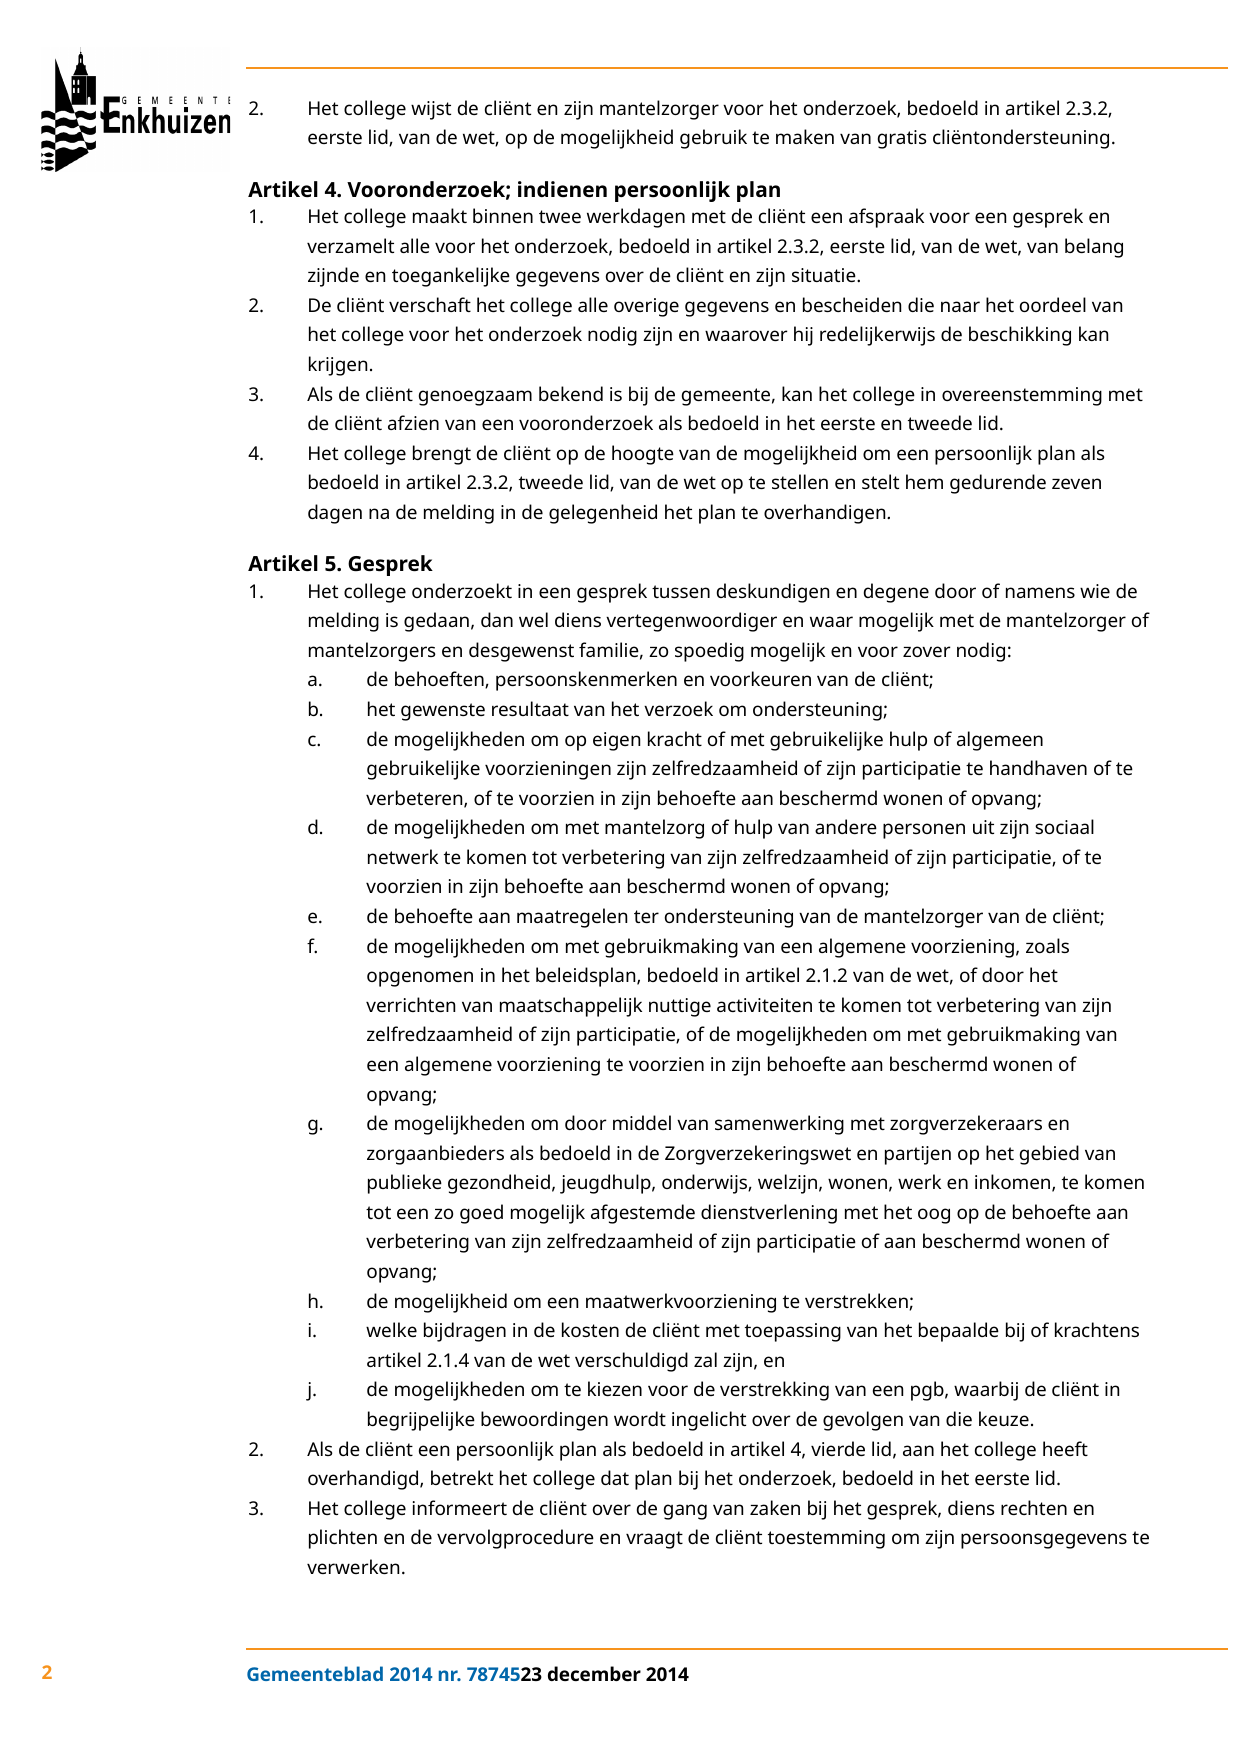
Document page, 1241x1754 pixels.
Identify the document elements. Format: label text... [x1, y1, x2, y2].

text Artikel 4. Vooronderzoek; indienen persoonlijk plan [248, 175, 1152, 203]
list Het college onderzoekt in een gesprek tussen deskundigen en degene door of namens wie de melding is gedaan, dan wel diens vertegenwoordiger en waar mogelijk met de mantelzorger of mantelzorgers en desgewenst familie, zo spoedig mogelijk en voor zover nodig: [248, 578, 1152, 663]
list de mogelijkheden om met gebruikmaking van een algemene voorziening, zoals opgenomen in het beleidsplan, bedoeld in artikel 2.1.2 van de wet, of door het verrichten van maatschappelijk nuttige activiteiten te komen tot verbetering van zijn zelfredzaamheid of zijn participatie, of de mogelijkheden om met gebruikmaking van een algemene voorziening te voorzien in zijn behoefte aan beschermd wonen of opvang; [307, 933, 1152, 1107]
list welke bijdragen in de kosten de cliënt met toepassing van het bepaalde bij of krachtens artikel 2.1.4 van de wet verschuldigd zal zijn, en [307, 1317, 1152, 1373]
list De cliënt verschaft het college alle overige gegevens en bescheiden die naar het oordeel van het college voor het onderzoek nodig zijn en waarover hij redelijkerwijs de beschikking kan krijgen. [248, 292, 1152, 377]
text Artikel 5. Gesprek [248, 549, 1152, 578]
list de behoefte aan maatregelen ter ondersteuning van de mantelzorger van de cliënt; [307, 903, 1152, 929]
list Het college maakt binnen twee werkdagen met de cliënt een afspraak voor een gesprek en verzamelt alle voor het onderzoek, bedoeld in artikel 2.3.2, eerste lid, van de wet, van belang zijnde en toegankelijke gegevens over de cliënt en zijn situatie. [248, 203, 1152, 288]
picture [41, 47, 231, 172]
list Het college wijst de cliënt en zijn mantelzorger voor het onderzoek, bedoeld in artikel 2.3.2, eerste lid, van de wet, op de mogelijkheid gebruik te maken van gratis cliëntondersteuning. [248, 95, 1152, 150]
list de mogelijkheden om te kiezen voor de verstrekking van een pgb, waarbij de cliënt in begrijpelijke bewoordingen wordt ingelicht over de gevolgen van die keuze. [307, 1377, 1152, 1432]
list de behoeften, persoonskenmerken en voorkeuren van de cliënt; [307, 667, 1152, 692]
list de mogelijkheden om met mantelzorg of hulp van andere personen uit zijn sociaal netwerk te komen tot verbetering van zijn zelfredzaamheid of zijn participatie, of te voorzien in zijn behoefte aan beschermd wonen of opvang; [307, 814, 1152, 899]
list Als de cliënt genoegzaam bekend is bij de gemeente, kan het college in overeenstemming met de cliënt afzien van een vooronderzoek als bedoeld in het eerste en tweede lid. [248, 381, 1152, 436]
list Het college informeert de cliënt over de gang van zaken bij het gesprek, diens rechten en plichten en de vervolgprocedure en vraagt de cliënt toestemming om zijn persoonsgegevens te verwerken. [248, 1495, 1152, 1580]
list de mogelijkheden om op eigen kracht of met gebruikelijke hulp of algemeen gebruikelijke voorzieningen zijn zelfredzaamheid of zijn participatie te handhaven of te verbeteren, of te voorzien in zijn behoefte aan beschermd wonen of opvang; [307, 726, 1152, 811]
list Als de cliënt een persoonlijk plan als bedoeld in artikel 4, vierde lid, aan het college heeft overhandigd, betrekt het college dat plan bij het onderzoek, bedoeld in het eerste lid. [248, 1436, 1152, 1491]
list de mogelijkheid om een maatwerkvoorziening te verstrekken; [307, 1288, 1152, 1314]
list de mogelijkheden om door middel van samenwerking met zorgverzekeraars en zorgaanbieders als bedoeld in de Zorgverzekeringswet en partijen op het gebied van publieke gezondheid, jeugdhulp, onderwijs, welzijn, wonen, werk en inkomen, te komen tot een zo goed mogelijk afgestemde dienstverlening met het oog op de behoefte aan verbetering van zijn zelfredzaamheid of zijn participatie of aan beschermd wonen of opvang; [307, 1110, 1152, 1284]
list het gewenste resultaat van het verzoek om ondersteuning; [307, 696, 1152, 722]
list Het college brengt de cliënt op de hoogte van de mogelijkheid om een persoonlijk plan als bedoeld in artikel 2.3.2, tweede lid, van de wet op te stellen en stelt hem gedurende zeven dagen na de melding in de gelegenheid het plan te overhandigen. [248, 440, 1152, 525]
